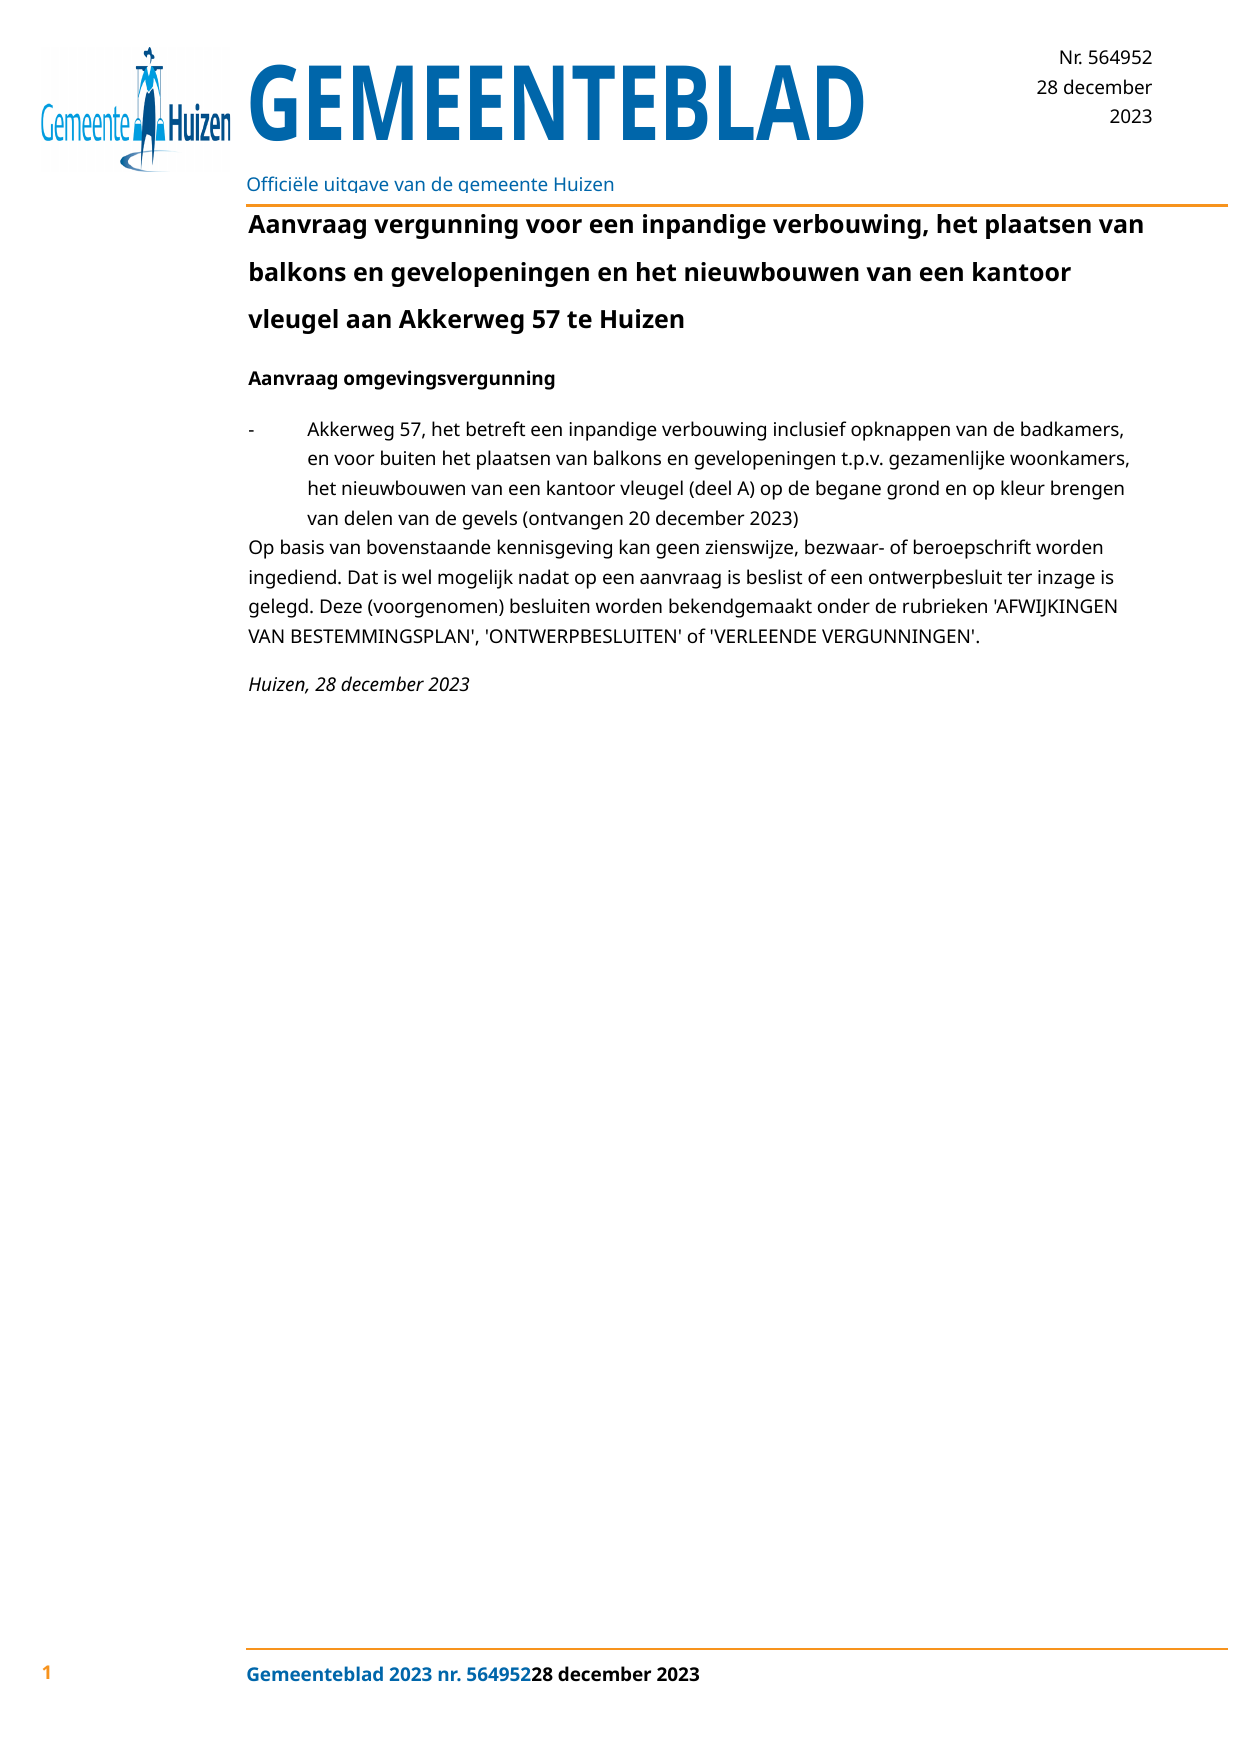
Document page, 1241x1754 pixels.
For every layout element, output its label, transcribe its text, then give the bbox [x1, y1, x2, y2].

picture [41, 47, 231, 172]
list Akkerweg 57, het betreft een inpandige verbouwing inclusief opknappen van de badkamers, en voor buiten het plaatsen van balkons en gevelopeningen t.p.v. gezamenlijke woonkamers, het nieuwbouwen van een kantoor vleugel (deel A) op de begane grond en op kleur brengen van delen van de gevels (ontvangen 20 december 2023) [248, 416, 1152, 530]
text Aanvraag omgevingsvergunning [248, 366, 1152, 391]
text Huizen, 28 december 2023 [248, 671, 1152, 697]
text Aanvraag vergunning voor een inpandige verbouwing, het plaatsen van balkons en gevelopeningen en het nieuwbouwen van een kantoor vleugel aan Akkerweg 57 te Huizen [248, 207, 1152, 336]
text Op basis van bovenstaande kennisgeving kan geen zienswijze, bezwaar- of beroepschrift worden ingediend. Dat is wel mogelijk nadat op een aanvraag is beslist of een ontwerpbesluit ter inzage is gelegd. Deze (voorgenomen) besluiten worden bekendgemaakt onder de rubrieken 'AFWIJKINGEN VAN BESTEMMINGSPLAN', 'ONTWERPBESLUITEN' of 'VERLEENDE VERGUNNINGEN'. [248, 534, 1152, 649]
